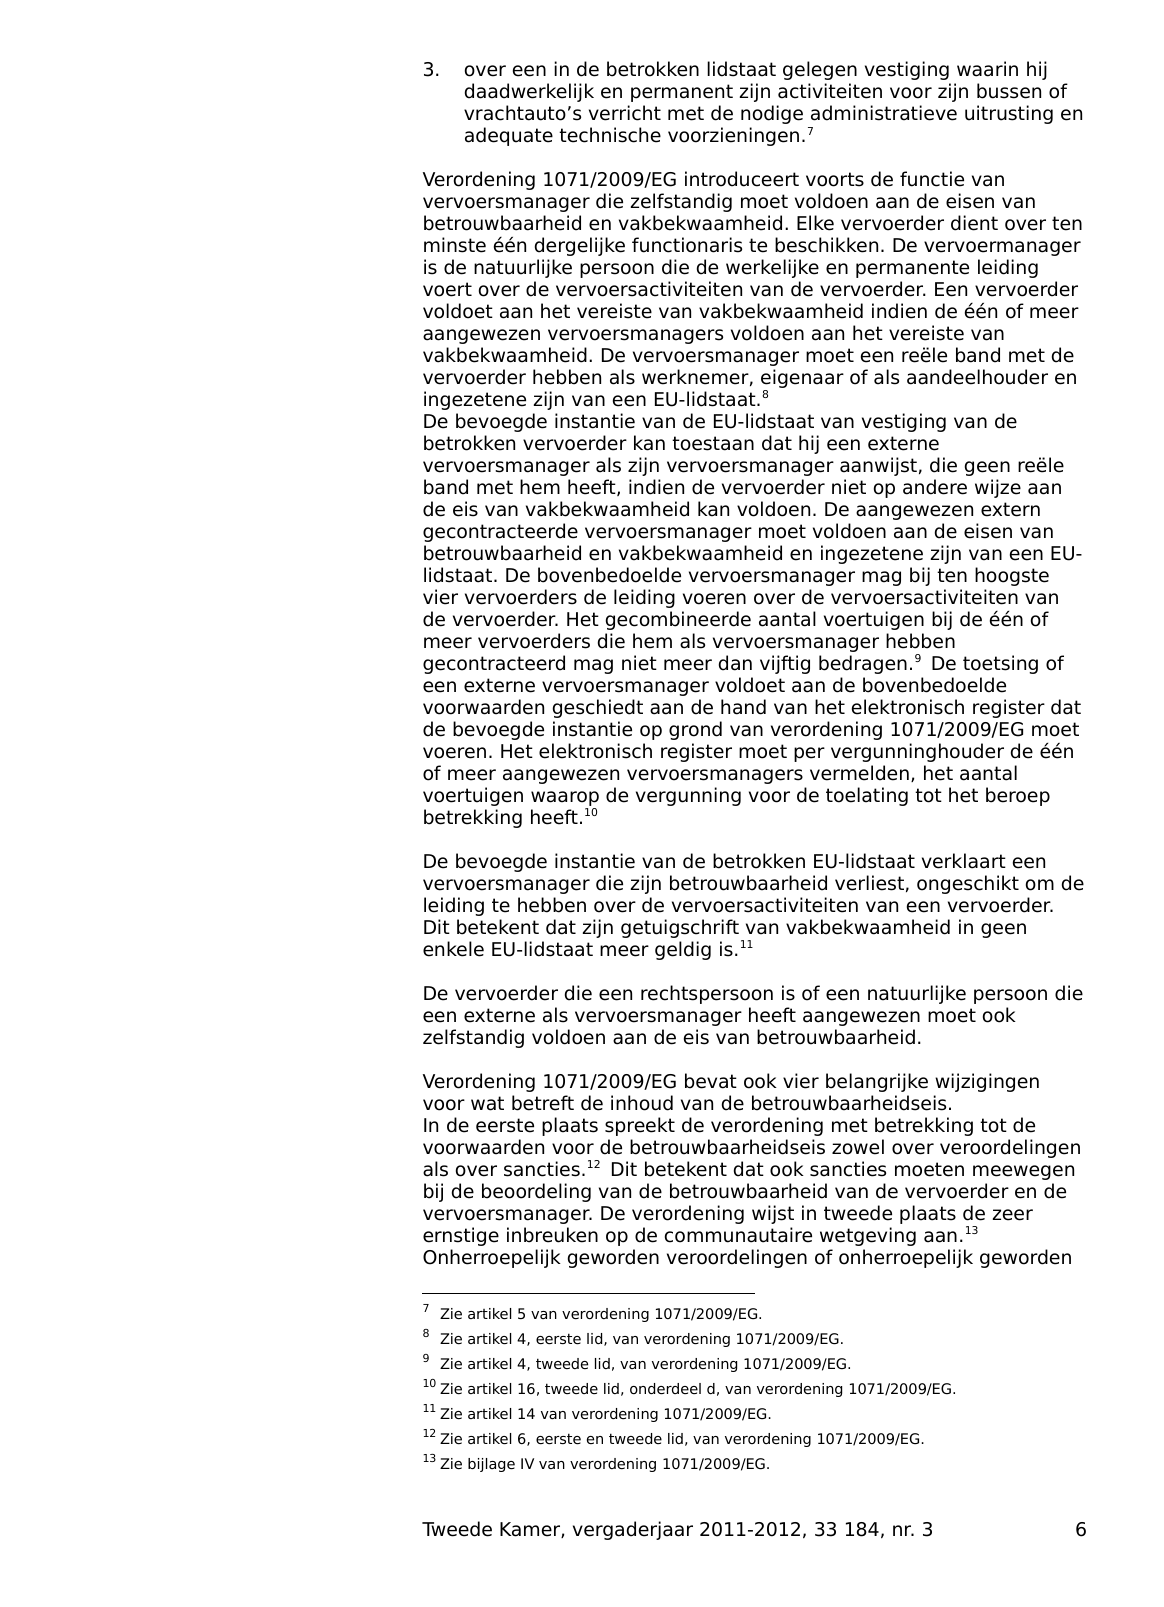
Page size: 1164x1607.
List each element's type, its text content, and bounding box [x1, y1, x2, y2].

text Zie artikel 5 van verordening 1071/2009/EG. [422, 1302, 1087, 1324]
text In de eerste plaats spreekt de verordening met betrekking tot de voorwaarden voor de betrouwbaarheidseis zowel over veroordelingen als over sancties. Dit betekent dat ook sancties moeten meewegen bij de beoordeling van de betrouwbaarheid van de vervoerder en de vervoersmanager. De verordening wijst in tweede plaats de zeer ernstige inbreuken op de communautaire wetgeving aan. Onherroepelijk geworden veroordelingen of onherroepelijk geworden [422, 1115, 1087, 1269]
text Verordening 1071/2009/EG introduceert voorts de functie van vervoersmanager die zelfstandig moet voldoen aan de eisen van betrouwbaarheid en vakbekwaamheid. Elke vervoerder dient over ten minste één dergelijke functionaris te beschikken. De vervoermanager is de natuurlijke persoon die de werkelijke en permanente leiding voert over de vervoersactiviteiten van de vervoerder. Een vervoerder voldoet aan het vereiste van vakbekwaamheid indien de één of meer aangewezen vervoersmanagers voldoen aan het vereiste van vakbekwaamheid. De vervoersmanager moet een reële band met de vervoerder hebben als werknemer, eigenaar of als aandeelhouder en ingezetene zijn van een EU-lidstaat. [422, 169, 1087, 411]
text Verordening 1071/2009/EG bevat ook vier belangrijke wijzigingen voor wat betreft de inhoud van de betrouwbaarheidseis. [422, 1071, 1087, 1115]
text Zie artikel 16, tweede lid, onderdeel d, van verordening 1071/2009/EG. [422, 1377, 1087, 1399]
text Zie bijlage IV van verordening 1071/2009/EG. [422, 1452, 1087, 1474]
text De bevoegde instantie van de EU-lidstaat van vestiging van de betrokken vervoerder kan toestaan dat hij een externe vervoersmanager als zijn vervoersmanager aanwijst, die geen reële band met hem heeft, indien de vervoerder niet op andere wijze aan de eis van vakbekwaamheid kan voldoen. De aangewezen extern gecontracteerde vervoersmanager moet voldoen aan de eisen van betrouwbaarheid en vakbekwaamheid en ingezetene zijn van een EU-lidstaat. De bovenbedoelde vervoersmanager mag bij ten hoogste vier vervoerders de leiding voeren over de vervoersactiviteiten van de vervoerder. Het gecombineerde aantal voertuigen bij de één of meer vervoerders die hem als vervoersmanager hebben gecontracteerd mag niet meer dan vijftig bedragen. De toetsing of een externe vervoersmanager voldoet aan de bovenbedoelde voorwaarden geschiedt aan de hand van het elektronisch register dat de bevoegde instantie op grond van verordening 1071/2009/EG moet voeren. Het elektronisch register moet per vergunninghouder de één of meer aangewezen vervoersmanagers vermelden, het aantal voertuigen waarop de vergunning voor de toelating tot het beroep betrekking heeft. [422, 411, 1087, 828]
text De vervoerder die een rechtspersoon is of een natuurlijke persoon die een externe als vervoersmanager heeft aangewezen moet ook zelfstandig voldoen aan de eis van betrouwbaarheid. [422, 983, 1087, 1049]
text Zie artikel 14 van verordening 1071/2009/EG. [422, 1402, 1087, 1424]
text Zie artikel 4, tweede lid, van verordening 1071/2009/EG. [422, 1352, 1087, 1374]
text Zie artikel 6, eerste en tweede lid, van verordening 1071/2009/EG. [422, 1427, 1087, 1449]
text Zie artikel 4, eerste lid, van verordening 1071/2009/EG. [422, 1327, 1087, 1349]
text 3. over een in de betrokken lidstaat gelegen vestiging waarin hij daadwerkelijk en permanent zijn activiteiten voor zijn bussen of vrachtauto’s verricht met de nodige administratieve uitrusting en adequate technische voorzieningen. [422, 59, 1087, 147]
text De bevoegde instantie van de betrokken EU-lidstaat verklaart een vervoersmanager die zijn betrouwbaarheid verliest, ongeschikt om de leiding te hebben over de vervoersactiviteiten van een vervoerder. Dit betekent dat zijn getuigschrift van vakbekwaamheid in geen enkele EU-lidstaat meer geldig is. [422, 851, 1087, 961]
